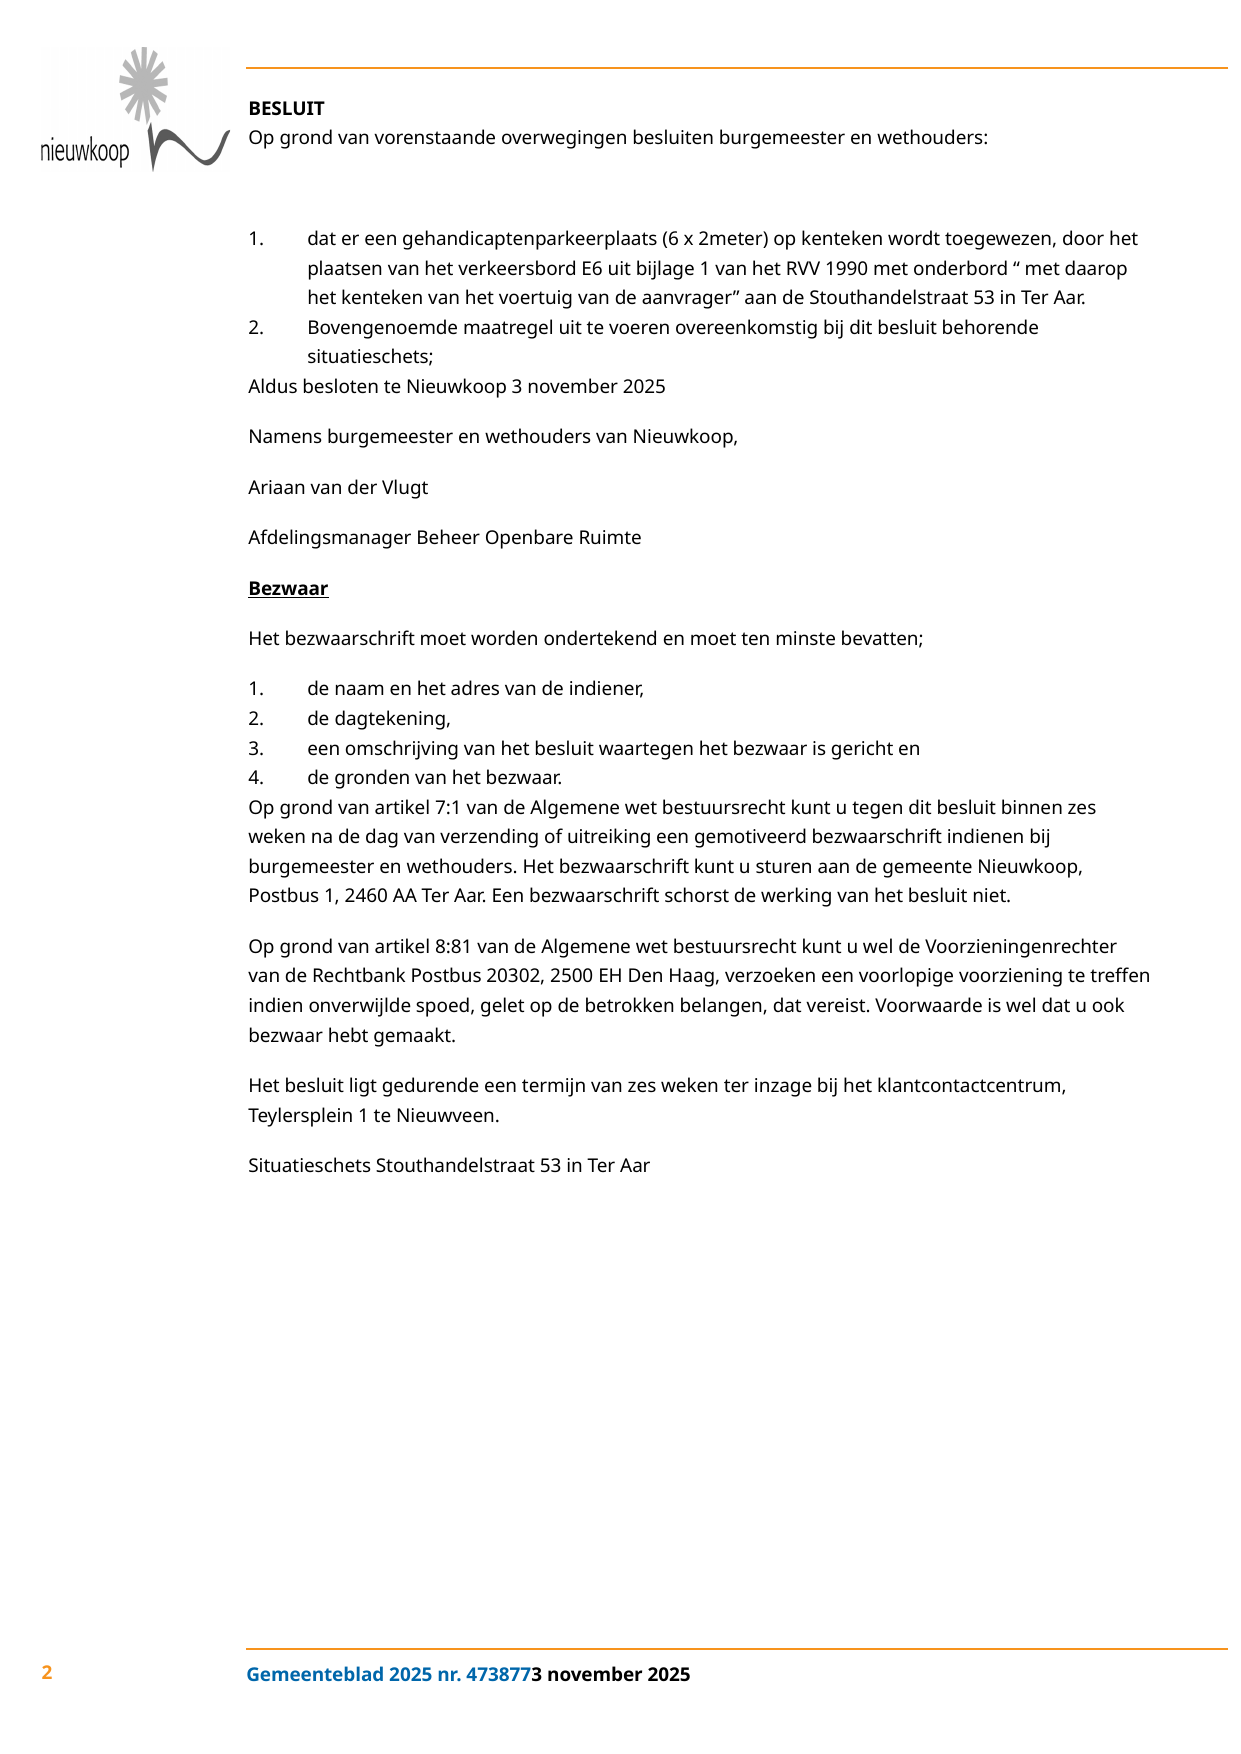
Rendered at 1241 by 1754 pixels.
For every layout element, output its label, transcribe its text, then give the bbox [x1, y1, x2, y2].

text Bezwaar [248, 575, 1152, 601]
text BESLUIT [248, 95, 1152, 121]
list de naam en het adres van de indiener, [248, 676, 1152, 701]
text Situatieschets Stouthandelstraat 53 in Ter Aar [248, 1152, 1152, 1178]
list Bovengenoemde maatregel uit te voeren overeenkomstig bij dit besluit behorende situatieschets; [248, 314, 1152, 369]
text Het bezwaarschrift moet worden ondertekend en moet ten minste bevatten; [248, 625, 1152, 651]
list dat er een gehandicaptenparkeerplaats (6 x 2meter) op kenteken wordt toegewezen, door het plaatsen van het verkeersbord E6 uit bijlage 1 van het RVV 1990 met onderbord “ met daarop het kenteken van het voertuig van de aanvrager” aan de Stouthandelstraat 53 in Ter Aar. [248, 225, 1152, 310]
text Aldus besloten te Nieuwkoop 3 november 2025 [248, 373, 1152, 399]
text Op grond van artikel 8:81 van de Algemene wet bestuursrecht kunt u wel de Voorzieningenrechter van de Rechtbank Postbus 20302, 2500 EH Den Haag, verzoeken een voorlopige voorziening te treffen indien onverwijlde spoed, gelet op de betrokken belangen, dat vereist. Voorwaarde is wel dat u ook bezwaar hebt gemaakt. [248, 933, 1152, 1048]
list de gronden van het bezwaar. [248, 764, 1152, 790]
text Namens burgemeester en wethouders van Nieuwkoop, [248, 423, 1152, 449]
text Op grond van vorenstaande overwegingen besluiten burgemeester en wethouders: [248, 124, 1152, 150]
picture [41, 47, 231, 172]
text Ariaan van der Vlugt [248, 474, 1152, 500]
text Afdelingsmanager Beheer Openbare Ruimte [248, 524, 1152, 550]
text Het besluit ligt gedurende een termijn van zes weken ter inzage bij het klantcontactcentrum, Teylersplein 1 te Nieuwveen. [248, 1072, 1152, 1128]
list de dagtekening, [248, 705, 1152, 731]
text Op grond van artikel 7:1 van de Algemene wet bestuursrecht kunt u tegen dit besluit binnen zes weken na de dag van verzending of uitreiking een gemotiveerd bezwaarschrift indienen bij burgemeester en wethouders. Het bezwaarschrift kunt u sturen aan de gemeente Nieuwkoop, Postbus 1, 2460 AA Ter Aar. Een bezwaarschrift schorst de werking van het besluit niet. [248, 794, 1152, 908]
list een omschrijving van het besluit waartegen het bezwaar is gericht en [248, 735, 1152, 761]
